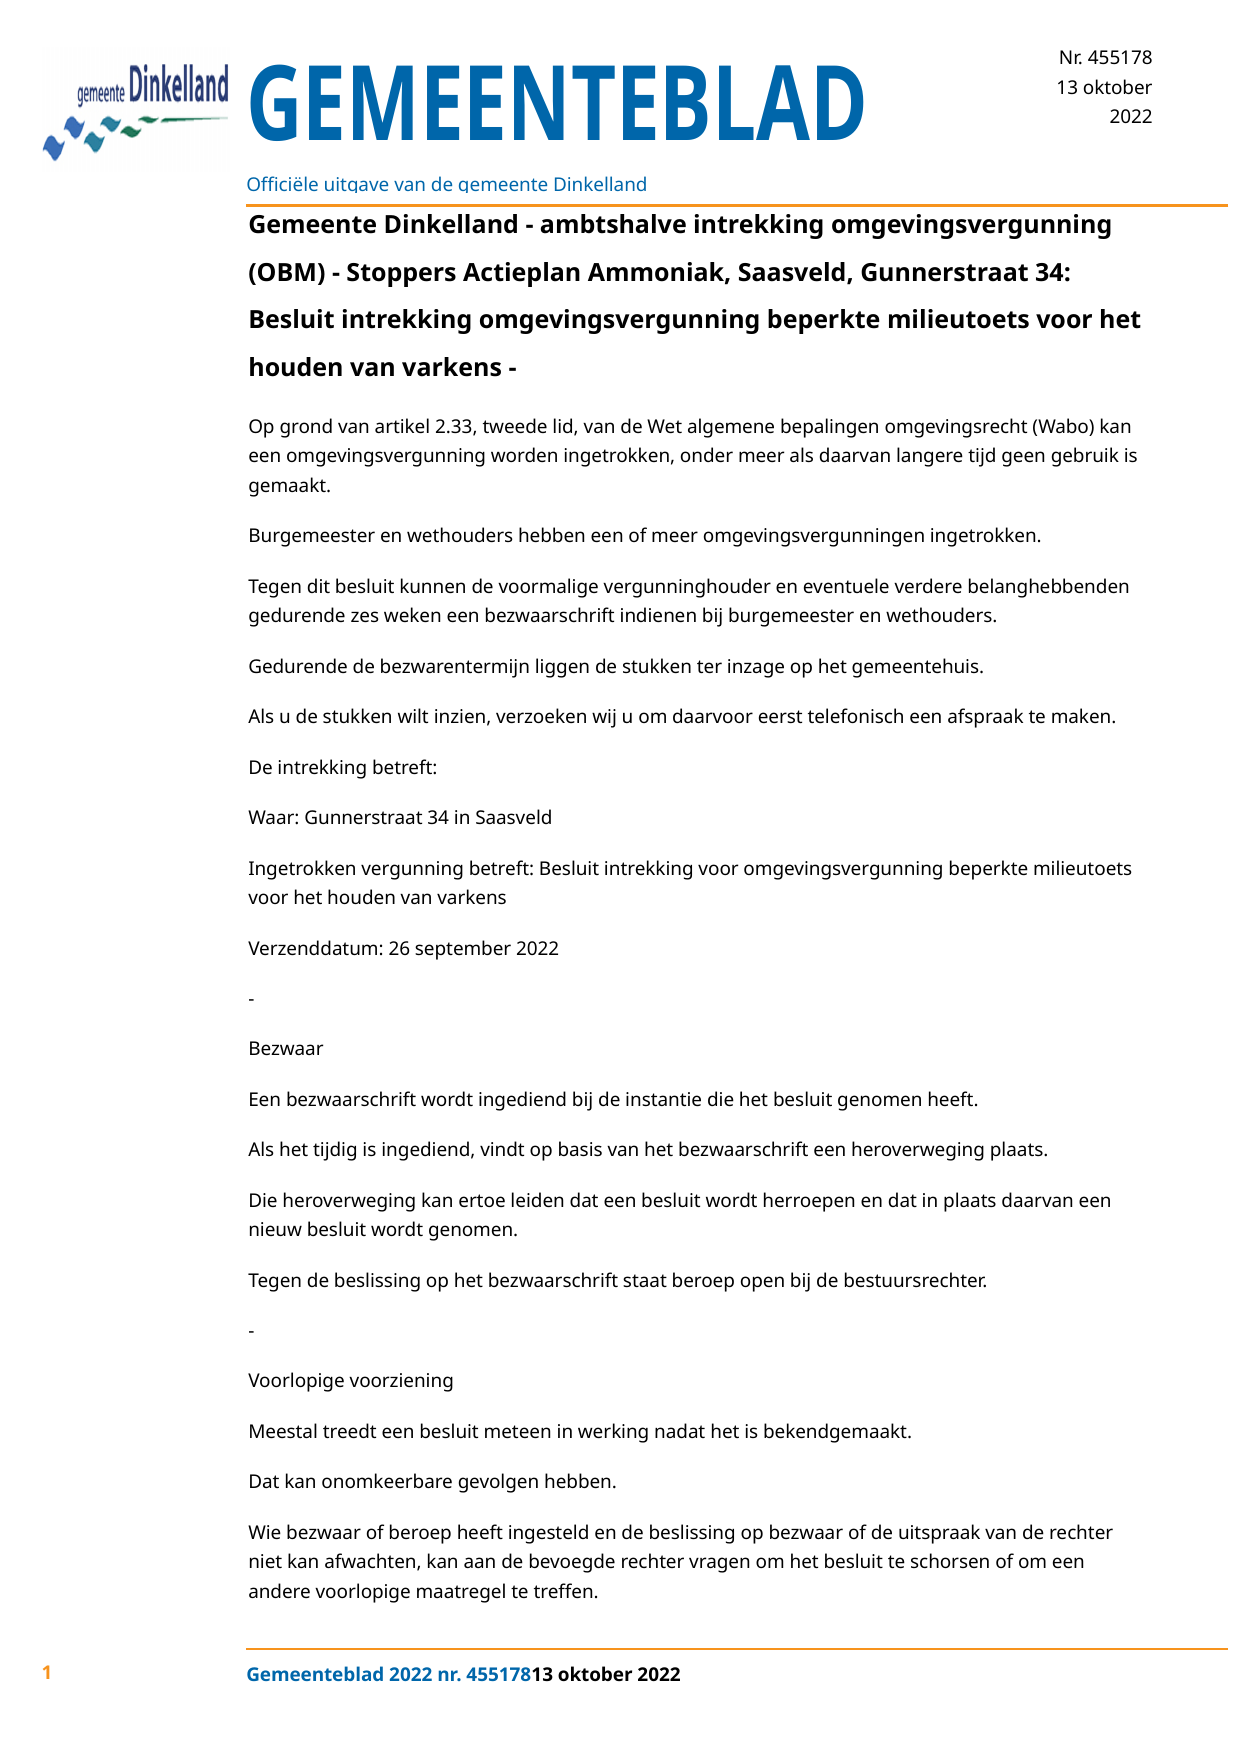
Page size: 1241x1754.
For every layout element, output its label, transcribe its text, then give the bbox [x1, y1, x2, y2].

text Op grond van artikel 2.33, tweede lid, van de Wet algemene bepalingen omgevingsrecht (Wabo) kan een omgevingsvergunning worden ingetrokken, onder meer als daarvan langere tijd geen gebruik is gemaakt. [248, 413, 1152, 498]
text Als het tijdig is ingediend, vindt op basis van het bezwaarschrift een heroverweging plaats. [248, 1136, 1152, 1162]
text Voorlopige voorziening [248, 1368, 1152, 1393]
text Ingetrokken vergunning betreft: Besluit intrekking voor omgevingsvergunning beperkte milieutoets voor het houden van varkens [248, 855, 1152, 910]
text Waar: Gunnerstraat 34 in Saasveld [248, 804, 1152, 830]
text Tegen de beslissing op het bezwaarschrift staat beroep open bij de bestuursrechter. [248, 1267, 1152, 1293]
text Meestal treedt een besluit meteen in werking nadat het is bekendgemaakt. [248, 1418, 1152, 1444]
picture [41, 47, 231, 172]
text Gemeente Dinkelland - ambtshalve intrekking omgevingsvergunning (OBM) - Stoppers Actieplan Ammoniak, Saasveld, Gunnerstraat 34: Besluit intrekking omgevingsvergunning beperkte milieutoets voor het houden van varkens - [248, 207, 1152, 384]
text Verzenddatum: 26 september 2022 [248, 935, 1152, 961]
text Als u de stukken wilt inzien, verzoeken wij u om daarvoor eerst telefonisch een afspraak te maken. [248, 703, 1152, 729]
text Tegen dit besluit kunnen de voormalige vergunninghouder en eventuele verdere belanghebbenden gedurende zes weken een bezwaarschrift indienen bij burgemeester en wethouders. [248, 573, 1152, 628]
text - [248, 985, 1152, 1011]
text Een bezwaarschrift wordt ingediend bij de instantie die het besluit genomen heeft. [248, 1086, 1152, 1112]
text Die heroverweging kan ertoe leiden dat een besluit wordt herroepen en dat in plaats daarvan een nieuw besluit wordt genomen. [248, 1187, 1152, 1242]
text Wie bezwaar of beroep heeft ingesteld en de beslissing op bezwaar of de uitspraak van de rechter niet kan afwachten, kan aan de bevoegde rechter vragen om het besluit te schorsen of om een andere voorlopige maatregel te treffen. [248, 1519, 1152, 1604]
text Burgemeester en wethouders hebben een of meer omgevingsvergunningen ingetrokken. [248, 523, 1152, 548]
text De intrekking betreft: [248, 754, 1152, 780]
text Dat kan onomkeerbare gevolgen hebben. [248, 1468, 1152, 1494]
text Gedurende de bezwarentermijn liggen de stukken ter inzage op het gemeentehuis. [248, 653, 1152, 679]
text - [248, 1317, 1152, 1343]
text Bezwaar [248, 1036, 1152, 1061]
